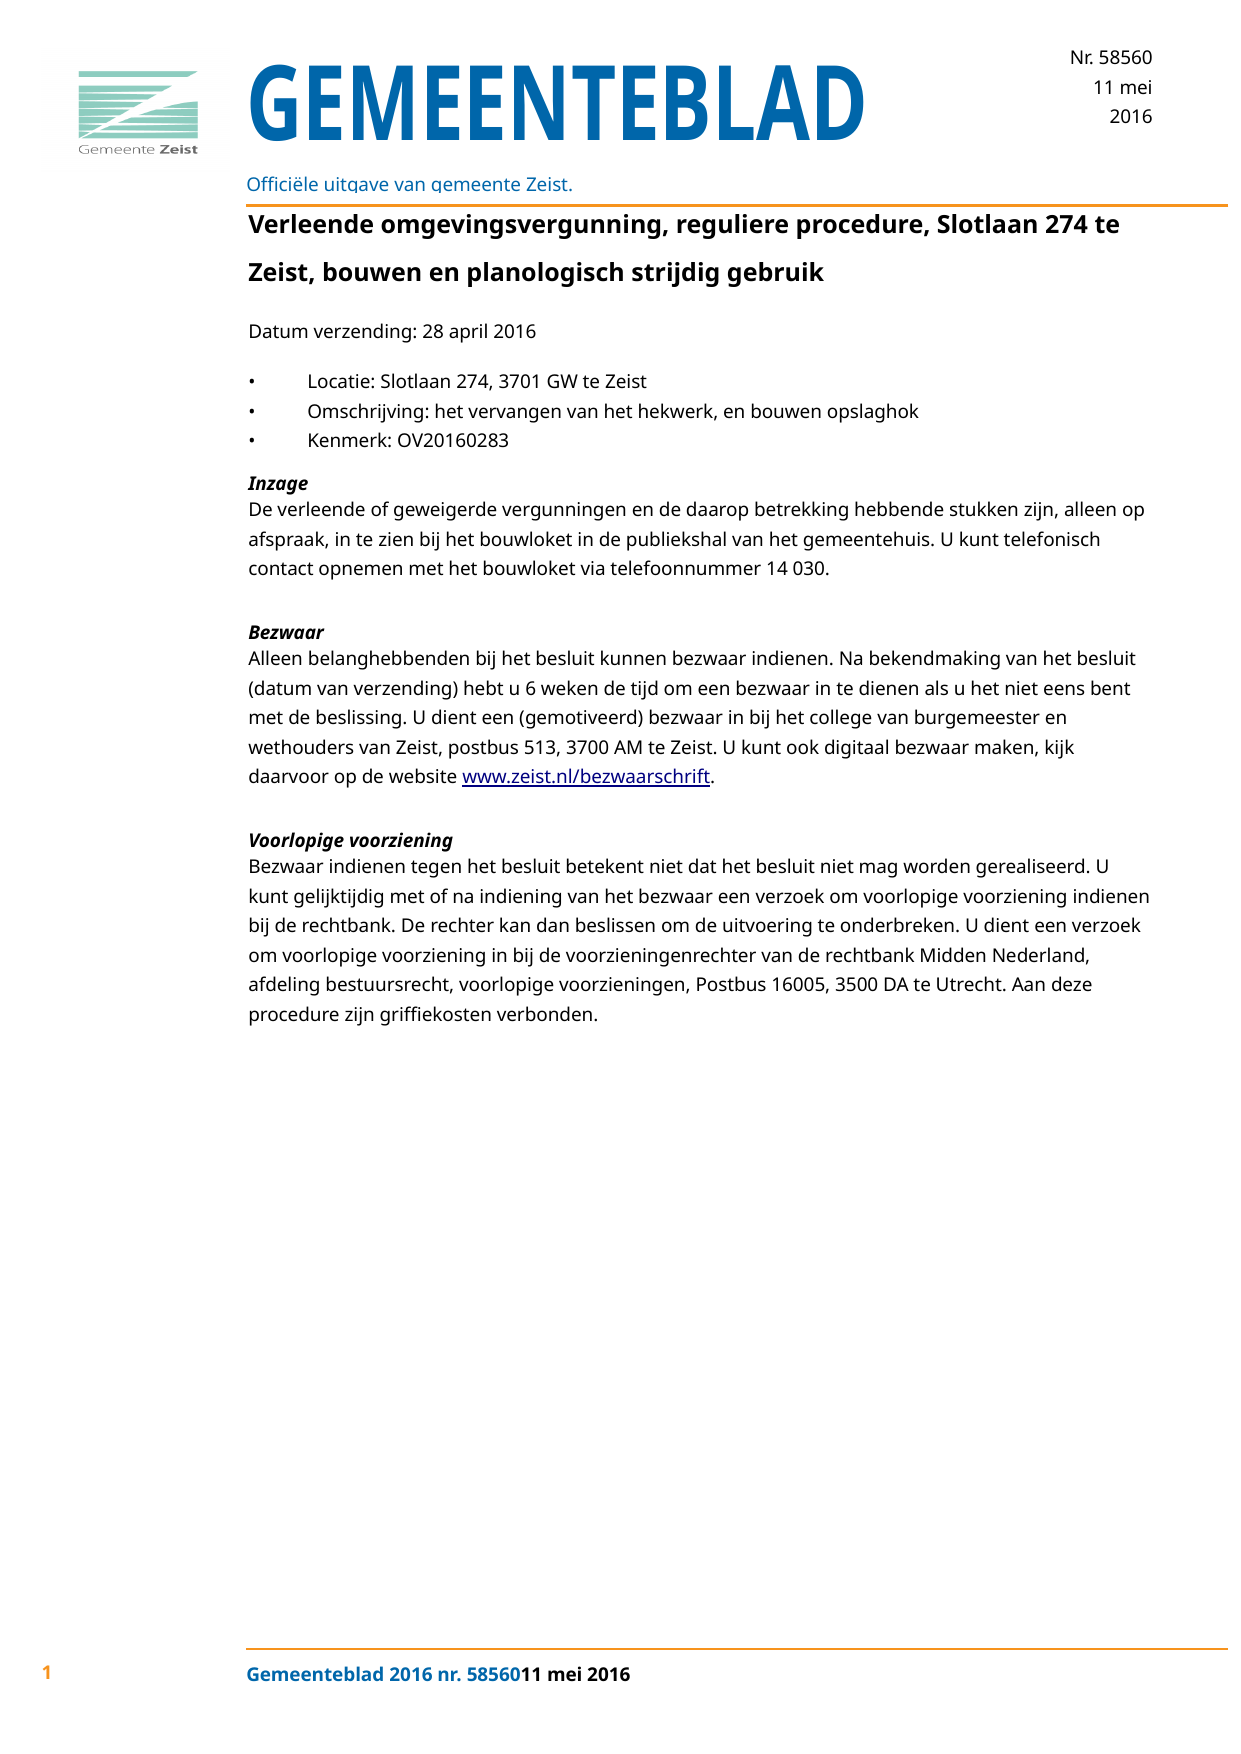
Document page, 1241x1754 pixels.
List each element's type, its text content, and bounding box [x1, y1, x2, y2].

text Verleende omgevingsvergunning, reguliere procedure, Slotlaan 274 te Zeist, bouwen en planologisch strijdig gebruik [248, 207, 1152, 288]
text Bezwaar [248, 619, 1152, 645]
picture [41, 47, 231, 172]
list Omschrijving: het vervangen van het hekwerk, en bouwen opslaghok [248, 398, 1152, 424]
text Datum verzending: 28 april 2016 [248, 318, 1152, 344]
text Inzage [248, 471, 1152, 496]
list Kenmerk: OV20160283 [248, 427, 1152, 453]
text Voorlopige voorziening [248, 827, 1152, 853]
text Bezwaar indienen tegen het besluit betekent niet dat het besluit niet mag worden gerealiseerd. U kunt gelijktijdig met of na indiening van het bezwaar een verzoek om voorlopige voorziening indienen bij de rechtbank. De rechter kan dan beslissen om de uitvoering te onderbreken. U dient een verzoek om voorlopige voorziening in bij de voorzieningenrechter van de rechtbank Midden Nederland, afdeling bestuursrecht, voorlopige voorzieningen, Postbus 16005, 3500 DA te Utrecht. Aan deze procedure zijn griffiekosten verbonden. [248, 853, 1152, 1027]
text De verleende of geweigerde vergunningen en de daarop betrekking hebbende stukken zijn, alleen op afspraak, in te zien bij het bouwloket in de publiekshal van het gemeentehuis. U kunt telefonisch contact opnemen met het bouwloket via telefoonnummer 14 030. [248, 496, 1152, 581]
text Alleen belanghebbenden bij het besluit kunnen bezwaar indienen. Na bekendmaking van het besluit (datum van verzending) hebt u 6 weken de tijd om een bezwaar in te dienen als u het niet eens bent met de beslissing. U dient een (gemotiveerd) bezwaar in bij het college van burgemeester en wethouders van Zeist, postbus 513, 3700 AM te Zeist. U kunt ook digitaal bezwaar maken, kijk daarvoor op de website www.zeist.nl/bezwaarschrift. [248, 645, 1152, 789]
list Locatie: Slotlaan 274, 3701 GW te Zeist [248, 368, 1152, 394]
